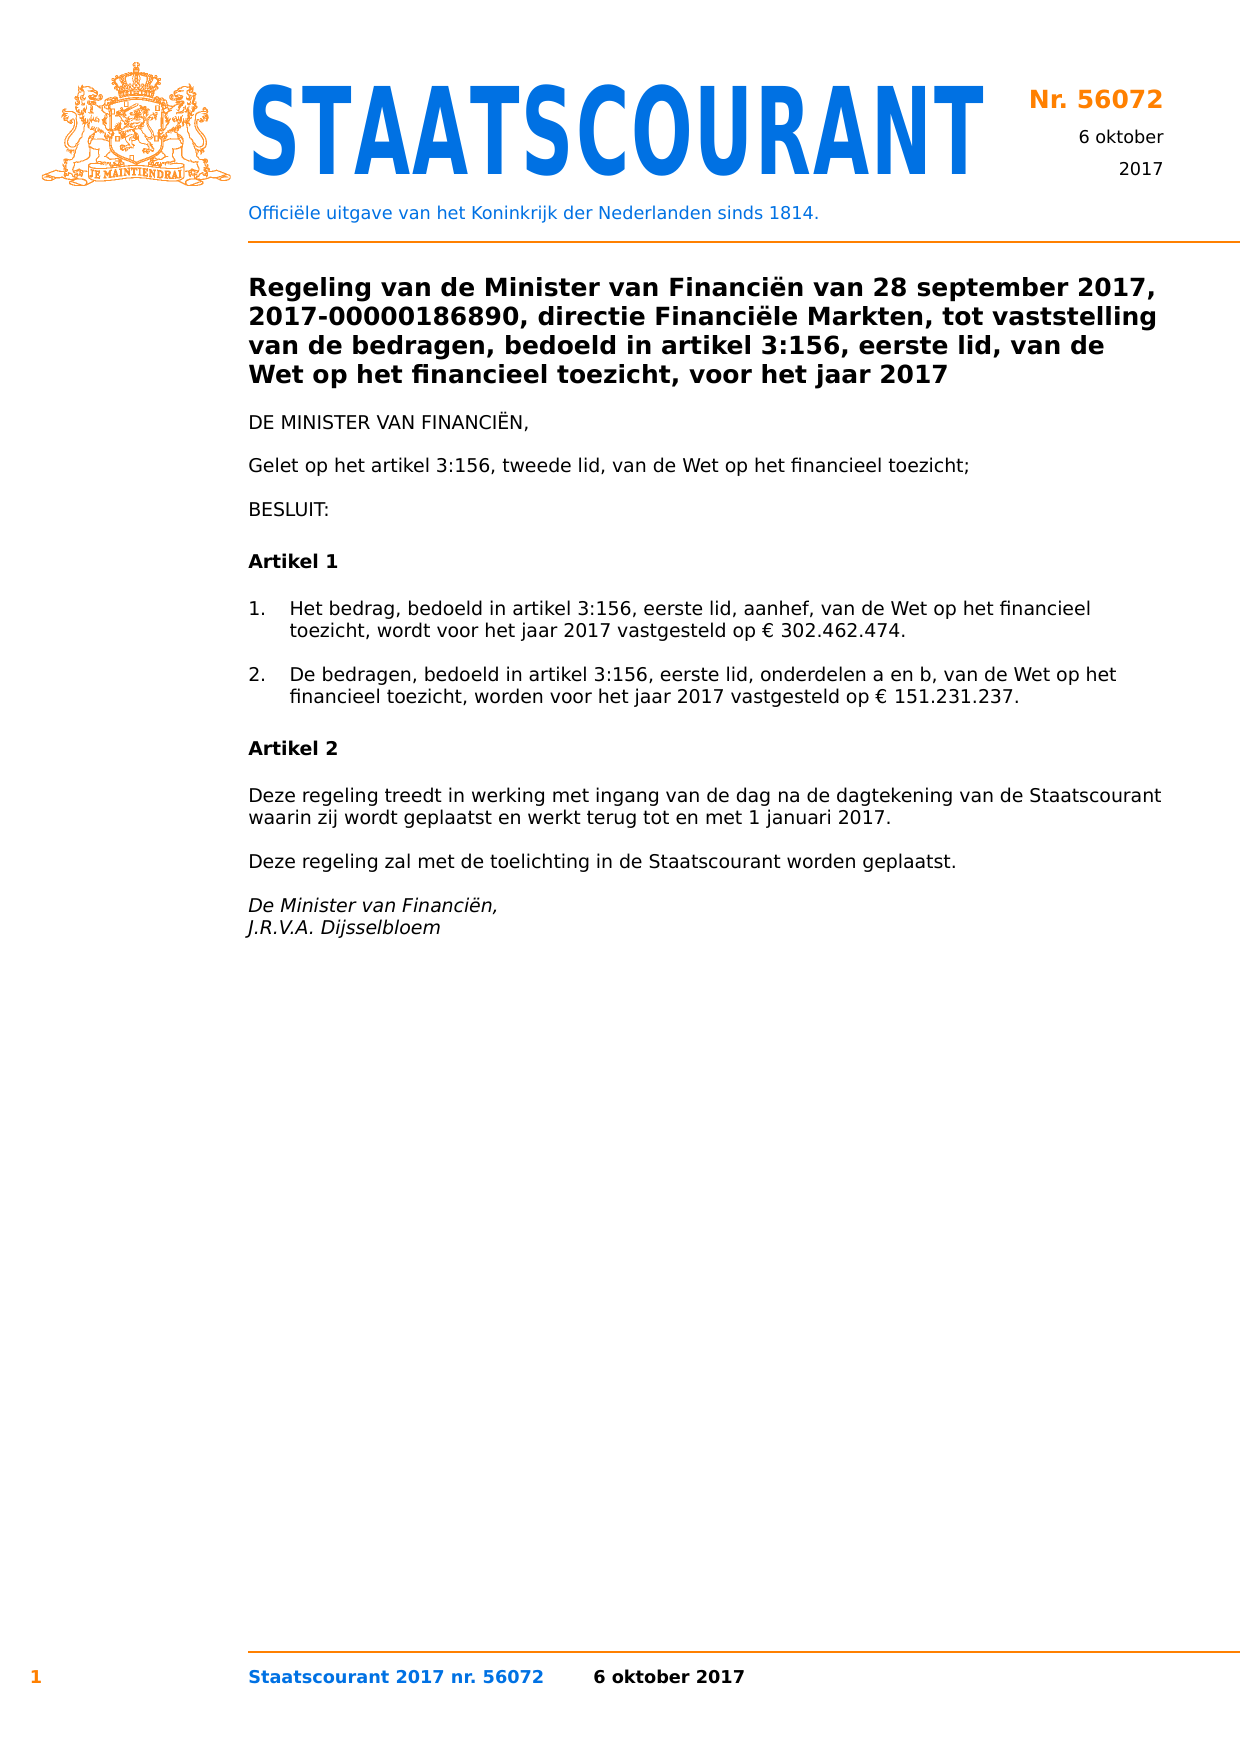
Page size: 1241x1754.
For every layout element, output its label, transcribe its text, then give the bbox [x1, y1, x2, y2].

table_cell 2017 [998, 153, 1240, 203]
text 2. De bedragen, bedoeld in artikel 3:156, eerste lid, onderdelen a en b, van de Wet op het financieel toezicht, worden voor het jaar 2017 vastgesteld op € 151.231.237. [248, 664, 1163, 708]
text DE MINISTER VAN FINANCIËN, [248, 412, 1163, 433]
text 1. Het bedrag, bedoeld in artikel 3:156, eerste lid, aanhef, van de Wet op het financieel toezicht, wordt voor het jaar 2017 vastgesteld op € 302.462.474. [248, 598, 1163, 642]
text Deze regeling treedt in werking met ingang van de dag na de dagtekening van de Staatscourant waarin zij wordt geplaatst en werkt terug tot en met 1 januari 2017. [248, 785, 1163, 829]
table_cell Officiële uitgave van het Koninkrijk der Nederlanden sinds 1814. [248, 203, 1240, 241]
subtitle Artikel 2 [248, 738, 1163, 760]
text De Minister van Financiën, J.R.V.A. Dijsselbloem [248, 895, 1163, 939]
text BESLUIT: [248, 499, 1163, 521]
subtitle Regeling van de Minister van Financiën van 28 september 2017, 2017-00000186890, directie Financiële Markten, tot vaststelling van de bedragen, bedoeld in artikel 3:156, eerste lid, van de Wet op het financieel toezicht, voor het jaar 2017 [248, 273, 1163, 390]
table_header Nr. 56072 [998, 62, 1240, 121]
table_header STAATSCOURANT [248, 62, 998, 203]
table_cell 6 oktober [998, 121, 1240, 153]
subtitle Artikel 1 [248, 551, 1163, 573]
table_header [25, 62, 248, 241]
picture [41, 62, 231, 186]
text Gelet op het artikel 3:156, tweede lid, van de Wet op het financieel toezicht; [248, 455, 1163, 477]
text Deze regeling zal met de toelichting in de Staatscourant worden geplaatst. [248, 851, 1163, 873]
